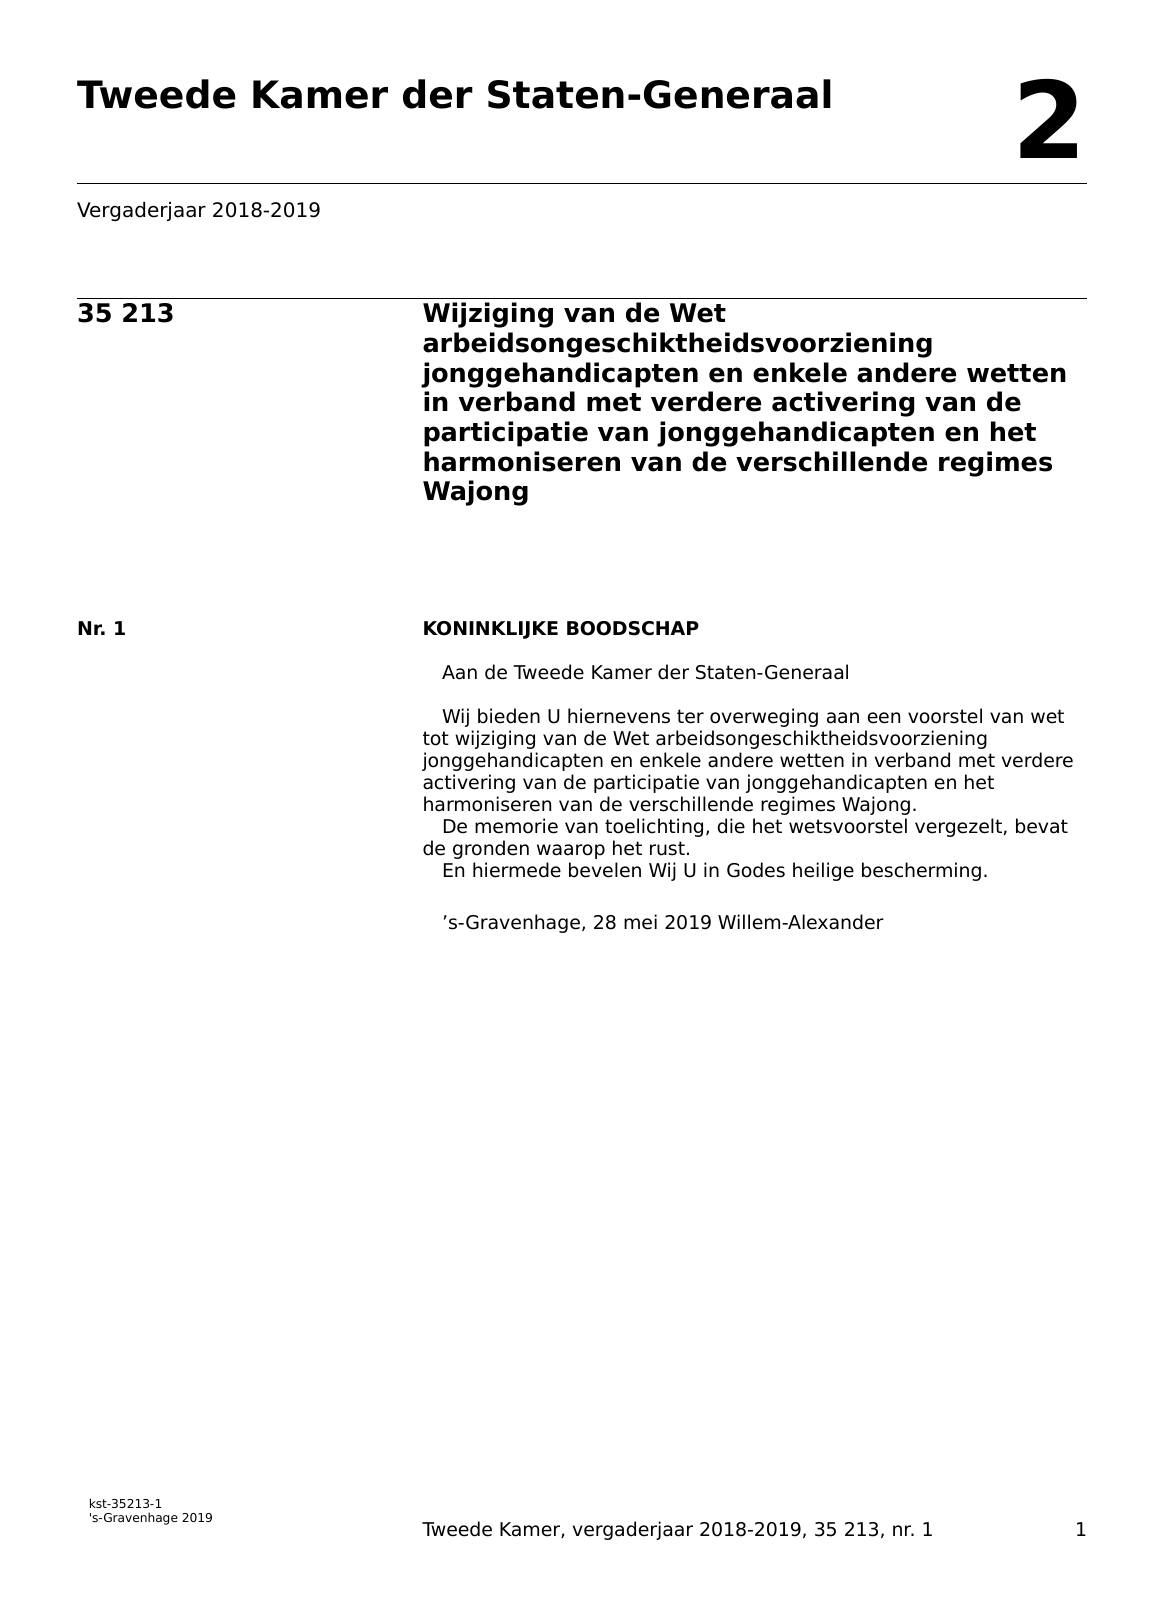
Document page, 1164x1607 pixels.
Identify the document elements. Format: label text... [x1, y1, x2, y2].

table_header Tweede Kamer der Staten-Generaal [77, 59, 886, 183]
text De memorie van toelichting, die het wetsvoorstel vergezelt, bevat de gronden waarop het rust. [422, 816, 1087, 860]
table_header 2 [886, 59, 1087, 183]
subtitle Nr. 1 KONINKLIJKE BOODSCHAP [77, 618, 1087, 640]
text 's-Gravenhage 2019 [88, 1511, 323, 1525]
text Wij bieden U hiernevens ter overweging aan een voorstel van wet tot wijziging van de Wet arbeidsongeschiktheidsvoorziening jonggehandicapten en enkele andere wetten in verband met verdere activering van de participatie van jonggehandicapten en het harmoniseren van de verschillende regimes Wajong. [422, 706, 1087, 816]
text kst-35213-1 [88, 1497, 323, 1511]
table_cell Vergaderjaar 2018-2019 [77, 184, 1087, 298]
subtitle 35 213 Wijziging van de Wet arbeidsongeschiktheidsvoorziening jonggehandicapten en enkele andere wetten in verband met verdere activering van de participatie van jonggehandicapten en het harmoniseren van de verschillende regimes Wajong [77, 299, 1087, 507]
text En hiermede bevelen Wij U in Godes heilige bescherming. [422, 860, 1087, 882]
text Aan de Tweede Kamer der Staten-Generaal [422, 662, 1087, 684]
text ’s-Gravenhage, 28 mei 2019 Willem-Alexander [422, 912, 1087, 934]
